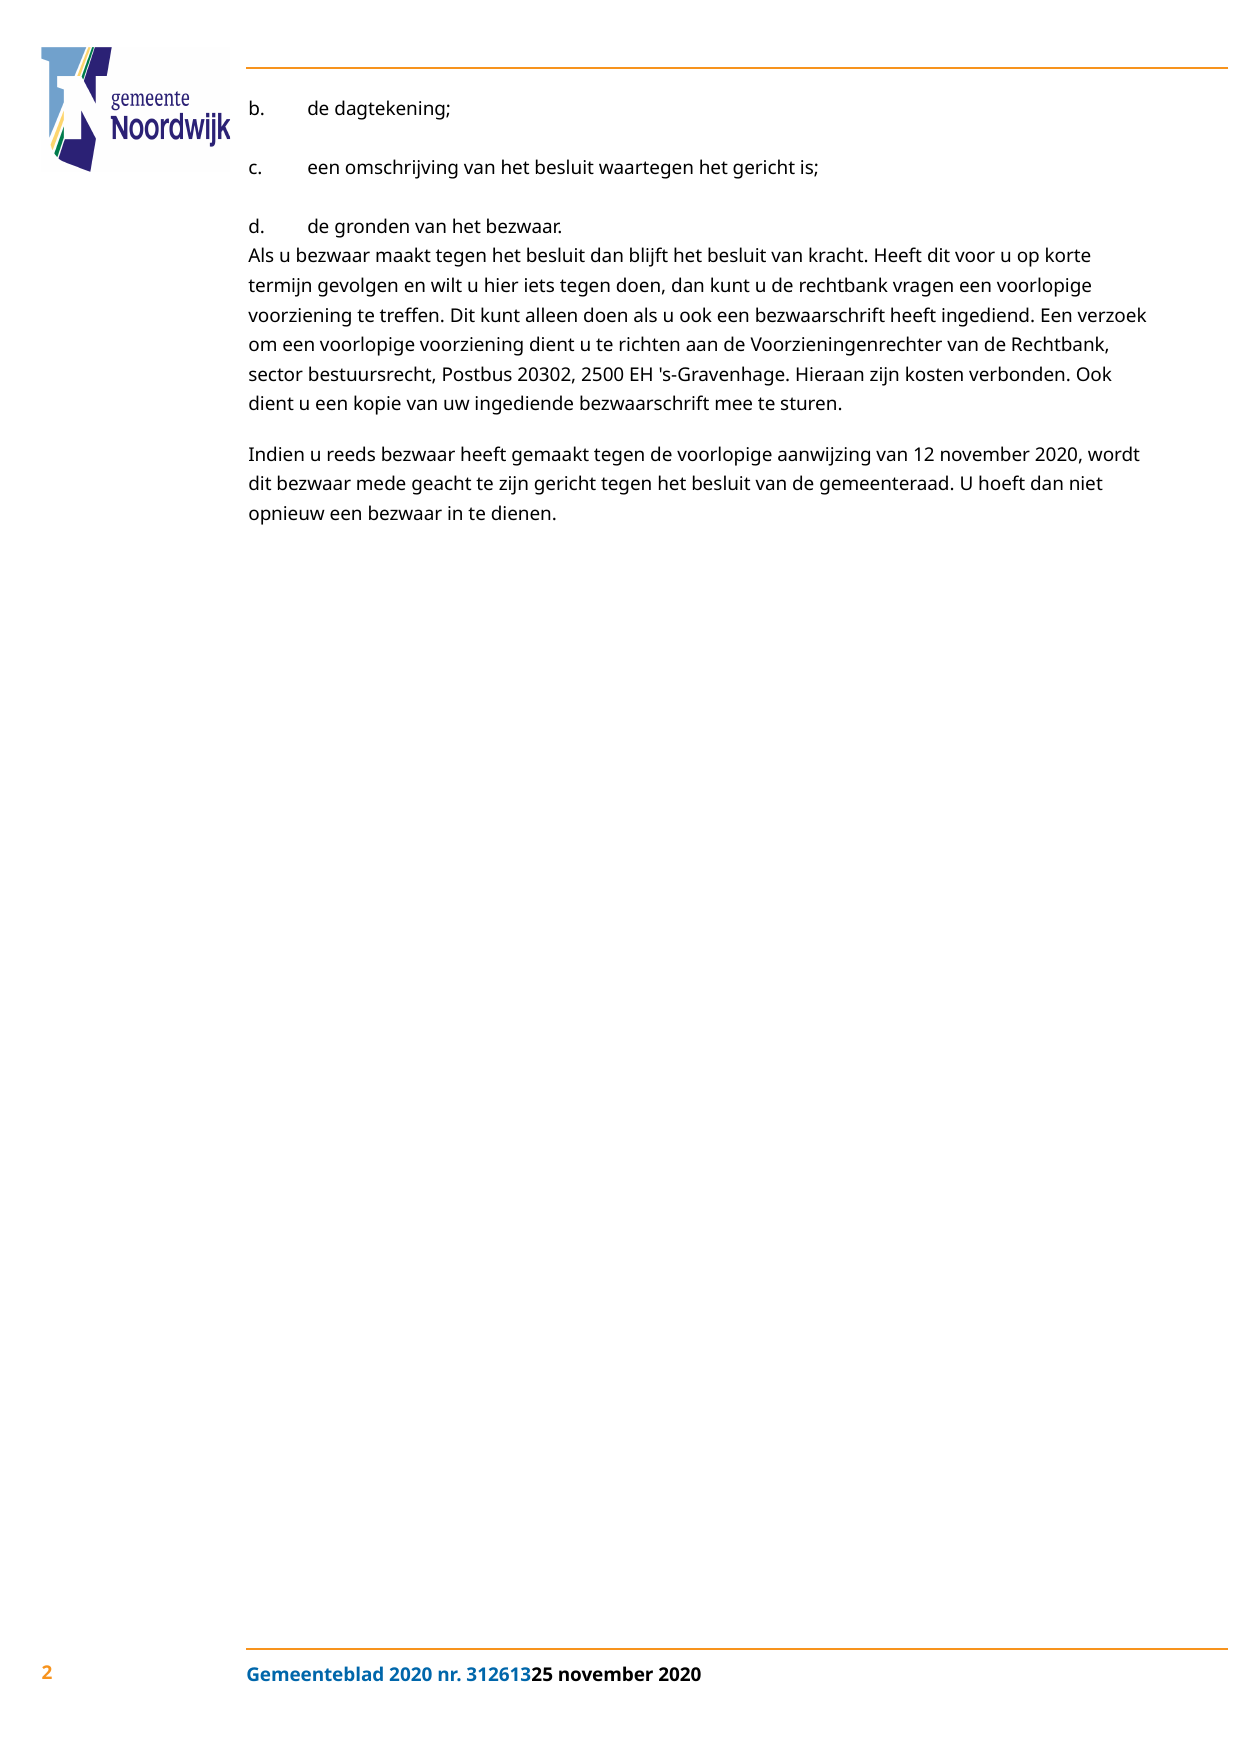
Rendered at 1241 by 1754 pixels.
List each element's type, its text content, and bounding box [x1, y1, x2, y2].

list een omschrijving van het besluit waartegen het gericht is; [248, 154, 1152, 180]
picture [41, 47, 231, 172]
list de gronden van het bezwaar. [248, 213, 1152, 239]
text Indien u reeds bezwaar heeft gemaakt tegen de voorlopige aanwijzing van 12 november 2020, wordt dit bezwaar mede geacht te zijn gericht tegen het besluit van de gemeenteraad. U hoeft dan niet opnieuw een bezwaar in te dienen. [248, 441, 1152, 526]
list de dagtekening; [248, 95, 1152, 121]
text Als u bezwaar maakt tegen het besluit dan blijft het besluit van kracht. Heeft dit voor u op korte termijn gevolgen en wilt u hier iets tegen doen, dan kunt u de rechtbank vragen een voorlopige voorziening te treffen. Dit kunt alleen doen als u ook een bezwaarschrift heeft ingediend. Een verzoek om een voorlopige voorziening dient u te richten aan de Voorzieningenrechter van de Rechtbank, sector bestuursrecht, Postbus 20302, 2500 EH 's-Gravenhage. Hieraan zijn kosten verbonden. Ook dient u een kopie van uw ingediende bezwaarschrift mee te sturen. [248, 243, 1152, 416]
